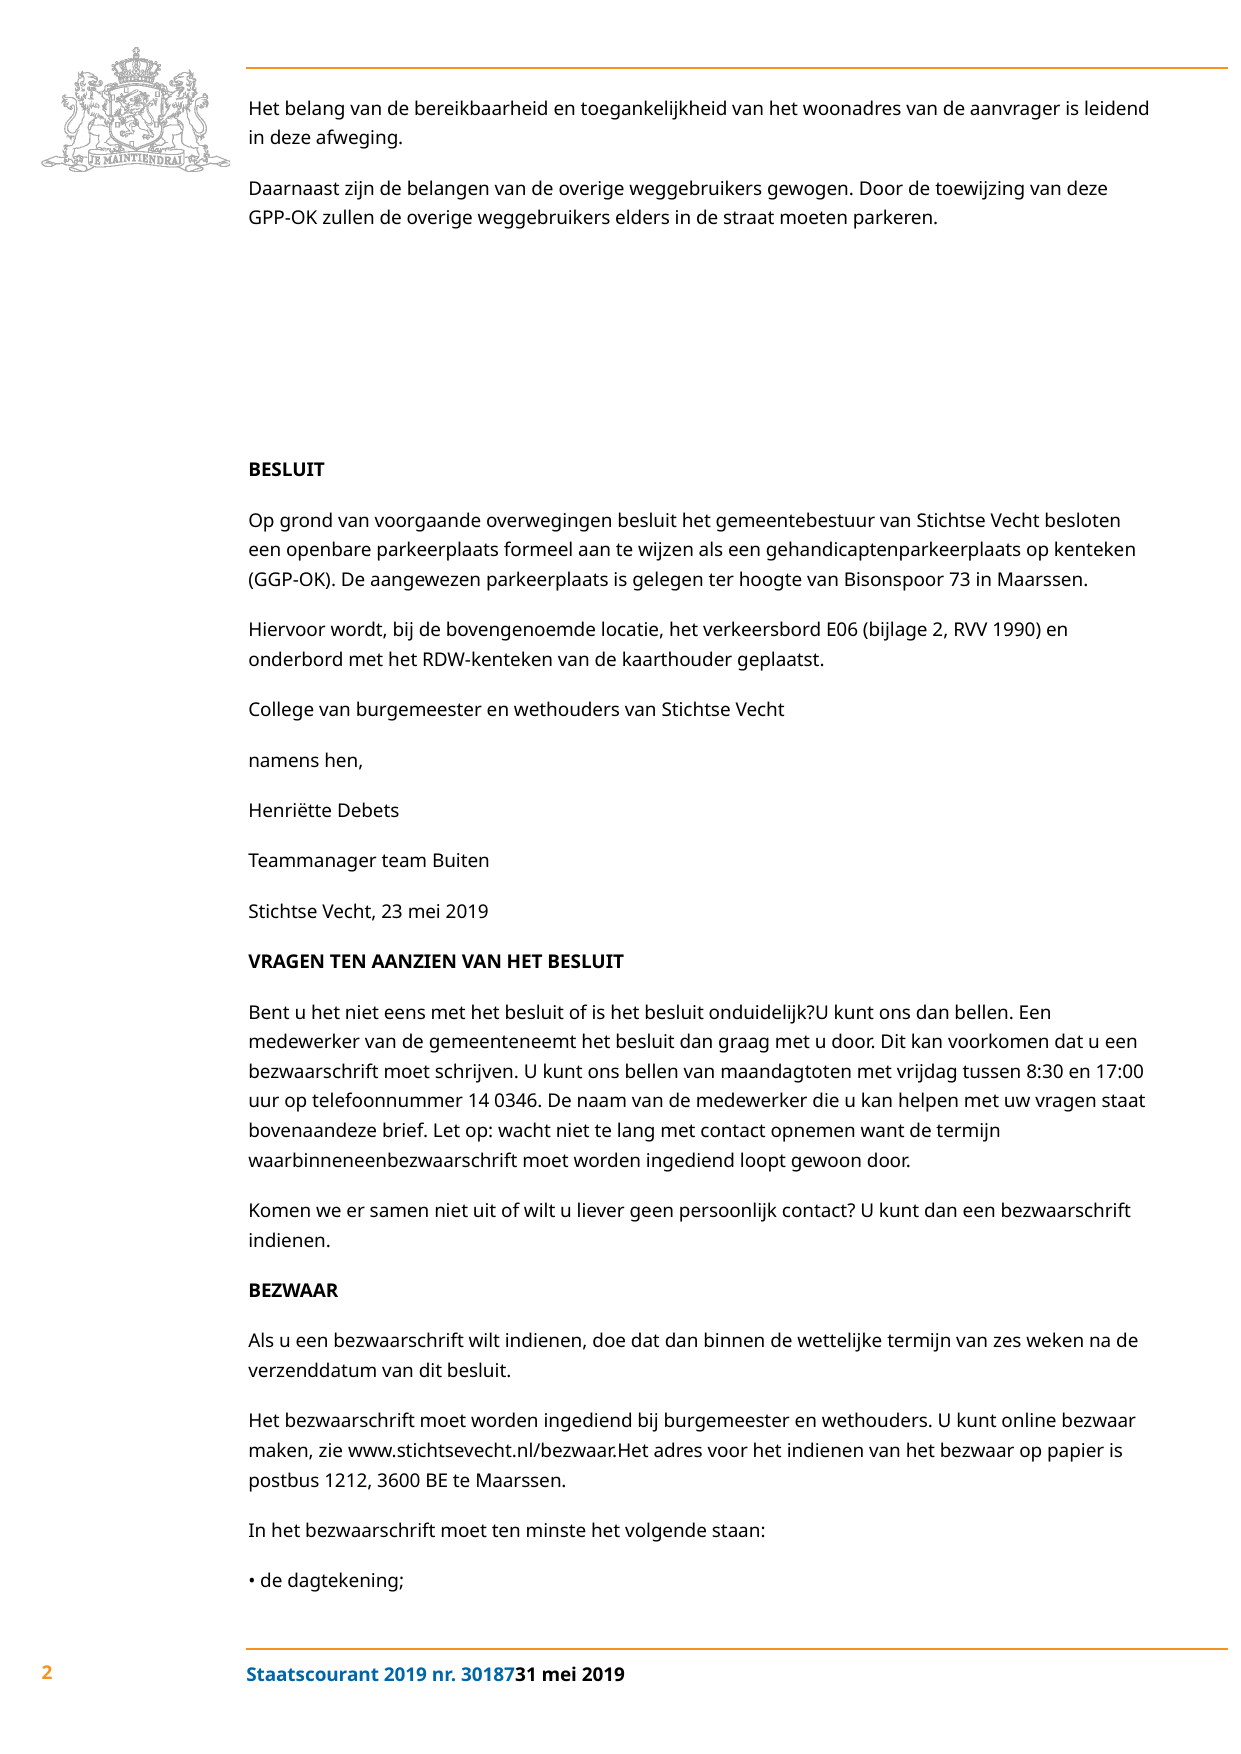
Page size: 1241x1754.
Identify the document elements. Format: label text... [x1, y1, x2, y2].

text Stichtse Vecht, 23 mei 2019 [248, 898, 1152, 924]
text Als u een bezwaarschrift wilt indienen, doe dat dan binnen de wettelijke termijn van zes weken na de verzenddatum van dit besluit. [248, 1328, 1152, 1383]
text In het bezwaarschrift moet ten minste het volgende staan: [248, 1517, 1152, 1543]
text College van burgemeester en wethouders van Stichtse Vecht [248, 696, 1152, 722]
text VRAGEN TEN AANZIEN VAN HET BESLUIT [248, 948, 1152, 974]
picture [41, 47, 231, 172]
text Hiervoor wordt, bij de bovengenoemde locatie, het verkeersbord E06 (bijlage 2, RVV 1990) en onderbord met het RDW-kenteken van de kaarthouder geplaatst. [248, 616, 1152, 672]
text BEZWAAR [248, 1277, 1152, 1303]
text Het belang van de bereikbaarheid en toegankelijkheid van het woonadres van de aanvrager is leidend in deze afweging. [248, 95, 1152, 150]
text • de dagtekening; [248, 1568, 1152, 1593]
text Het bezwaarschrift moet worden ingediend bij burgemeester en wethouders. U kunt online bezwaar maken, zie www.stichtsevecht.nl/bezwaar.Het adres voor het indienen van het bezwaar op papier is postbus 1212, 3600 BE te Maarssen. [248, 1408, 1152, 1493]
text Henriëtte Debets [248, 797, 1152, 823]
text Op grond van voorgaande overwegingen besluit het gemeentebestuur van Stichtse Vecht besloten een openbare parkeerplaats formeel aan te wijzen als een gehandicaptenparkeerplaats op kenteken (GGP-OK). De aangewezen parkeerplaats is gelegen ter hoogte van Bisonspoor 73 in Maarssen. [248, 507, 1152, 592]
text BESLUIT [248, 456, 1152, 482]
text Teammanager team Buiten [248, 848, 1152, 873]
text Daarnaast zijn de belangen van de overige weggebruikers gewogen. Door de toewijzing van deze GPP-OK zullen de overige weggebruikers elders in de straat moeten parkeren. [248, 175, 1152, 230]
text Komen we er samen niet uit of wilt u liever geen persoonlijk contact? U kunt dan een bezwaarschrift indienen. [248, 1197, 1152, 1253]
text Bent u het niet eens met het besluit of is het besluit onduidelijk?U kunt ons dan bellen. Een medewerker van de gemeenteneemt het besluit dan graag met u door. Dit kan voorkomen dat u een bezwaarschrift moet schrijven. U kunt ons bellen van maandagtoten met vrijdag tussen 8:30 en 17:00 uur op telefoonnummer 14 0346. De naam van de medewerker die u kan helpen met uw vragen staat bovenaandeze brief. Let op: wacht niet te lang met contact opnemen want de termijn waarbinneneenbezwaarschrift moet worden ingediend loopt gewoon door. [248, 999, 1152, 1173]
text namens hen, [248, 747, 1152, 773]
